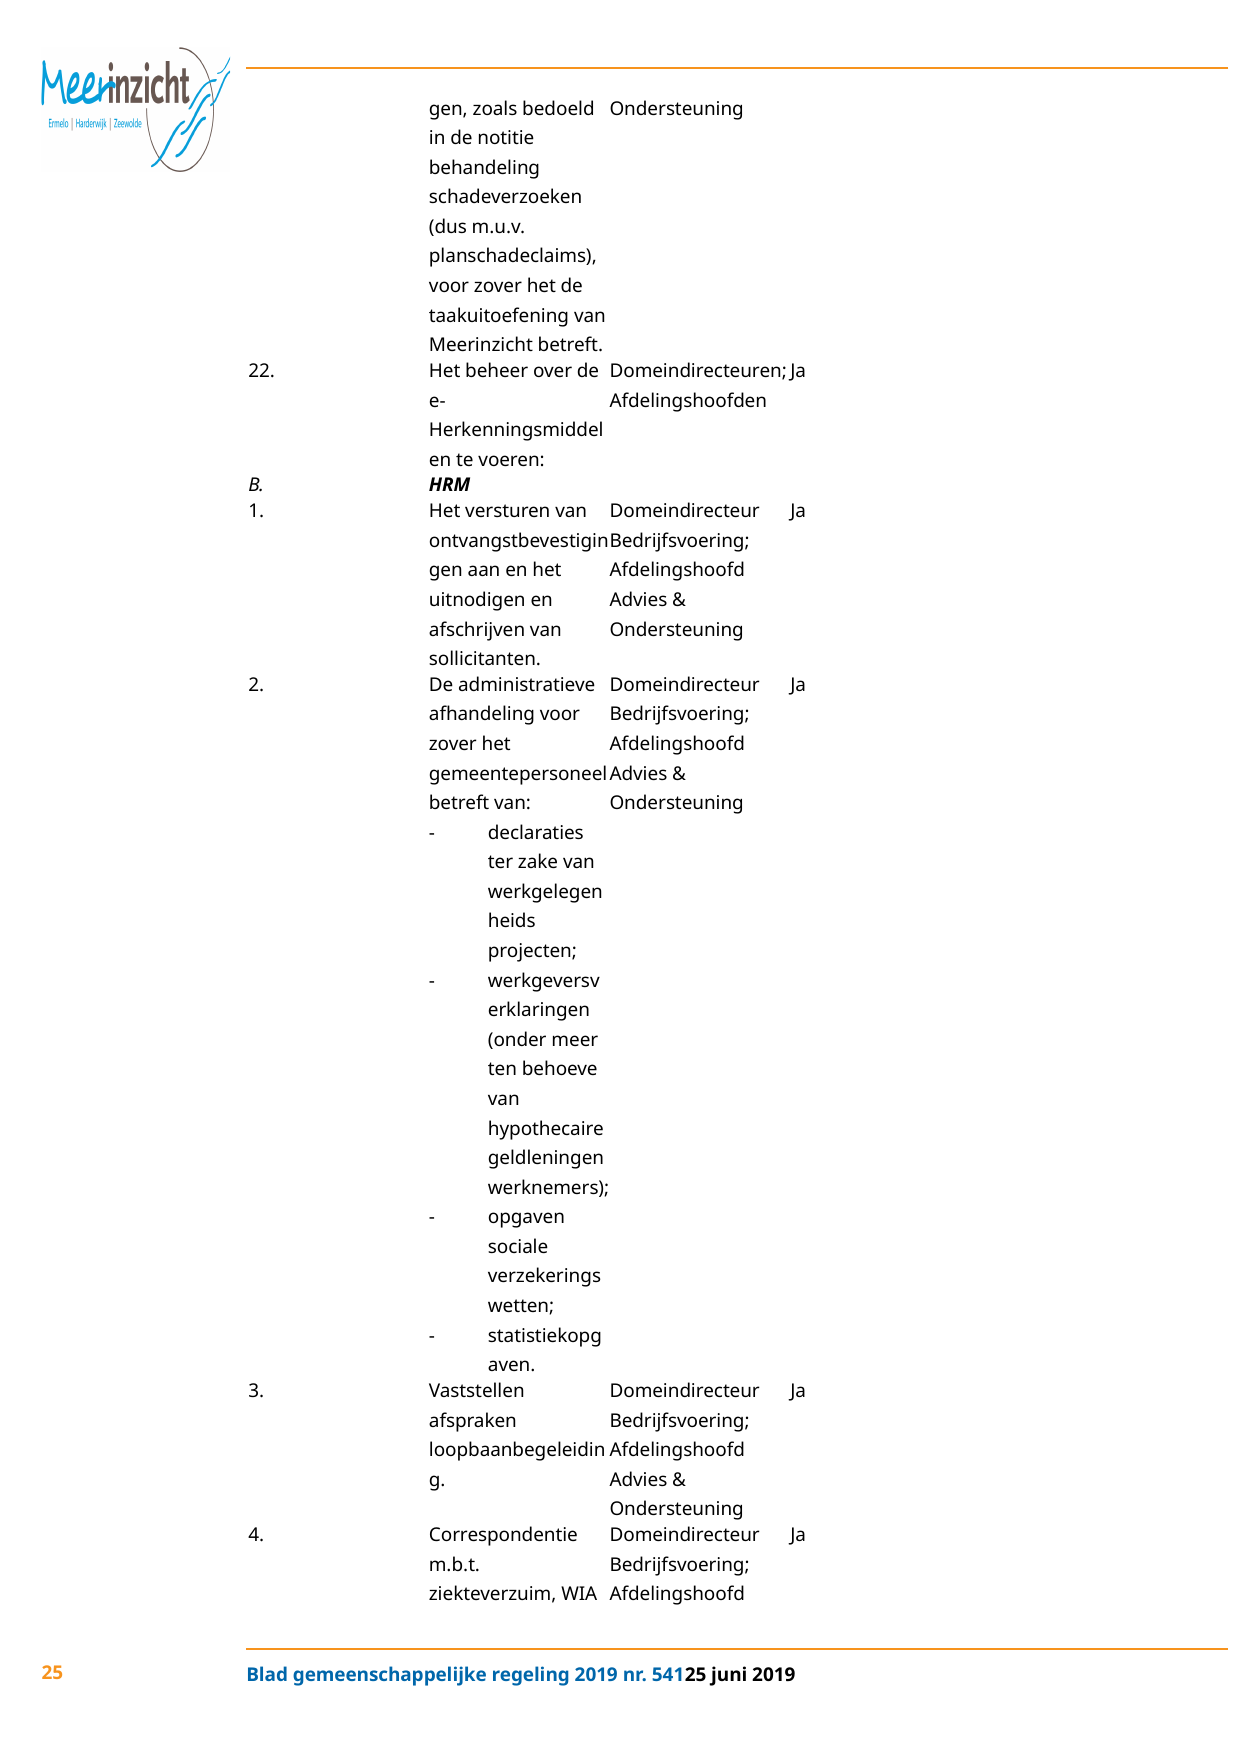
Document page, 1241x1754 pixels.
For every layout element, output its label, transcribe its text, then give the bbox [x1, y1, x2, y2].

table_cell De administratieve afhandeling voor zover het gemeentepersoneel betreft van: declaraties ter zake van werkgelegenheids projecten; werkgeversverklaringen (onder meer ten behoeve van hypothecaire geldleningen werknemers); opgaven sociale verzekeringswetten; statistiekopgaven. [429, 671, 609, 1377]
table_cell Ja [790, 671, 971, 1377]
table_cell Domeindirecteur Bedrijfsvoering; Afdelingshoofd [609, 1521, 790, 1606]
table_cell Ja [790, 1377, 971, 1521]
table_cell Het beheer over de e-Herkenningsmiddelen te voeren: [429, 357, 609, 472]
table_cell [609, 472, 790, 497]
table_cell Ja [790, 1521, 971, 1606]
table_cell [248, 95, 429, 357]
table_cell 22. [248, 357, 429, 472]
table_cell Ja [790, 357, 971, 472]
table_cell HRM [429, 472, 609, 497]
table_cell Domeindirecteur Bedrijfsvoering; Afdelingshoofd Advies & Ondersteuning [609, 1377, 790, 1521]
table_cell [790, 95, 971, 357]
table_cell [971, 95, 1152, 357]
table_cell Domeindirecteur Bedrijfsvoering; Afdelingshoofd Advies & Ondersteuning [609, 671, 790, 1377]
table_cell 3. [248, 1377, 429, 1521]
table_cell 4. [248, 1521, 429, 1606]
table_cell Vaststellen afspraken loopbaanbegeleiding. [429, 1377, 609, 1521]
table_cell 2. [248, 671, 429, 1377]
table_cell [971, 671, 1152, 1377]
table_cell [971, 1521, 1152, 1606]
picture [41, 47, 231, 172]
table_cell Domeindirecteuren; Afdelingshoofden [609, 357, 790, 472]
table_cell Domeindirecteur Bedrijfsvoering; Afdelingshoofd Advies & Ondersteuning [609, 498, 790, 671]
table_cell gen, zoals bedoeld in de notitie behandeling schadeverzoeken (dus m.u.v. planschadeclaims), voor zover het de taakuitoefening van Meerinzicht betreft. [429, 95, 609, 357]
table_cell B. [248, 472, 429, 497]
table_cell Correspondentie m.b.t. ziekteverzuim, WIA [429, 1521, 609, 1606]
table_cell Het versturen van ontvangstbevestigingen aan en het uitnodigen en afschrijven van sollicitanten. [429, 498, 609, 671]
table_cell [971, 357, 1152, 472]
table_cell [971, 472, 1152, 497]
table_cell [971, 1377, 1152, 1521]
table_cell Ondersteuning [609, 95, 790, 357]
table_cell Ja [790, 498, 971, 671]
table_cell [790, 472, 971, 497]
table_cell [971, 498, 1152, 671]
table_cell 1. [248, 498, 429, 671]
